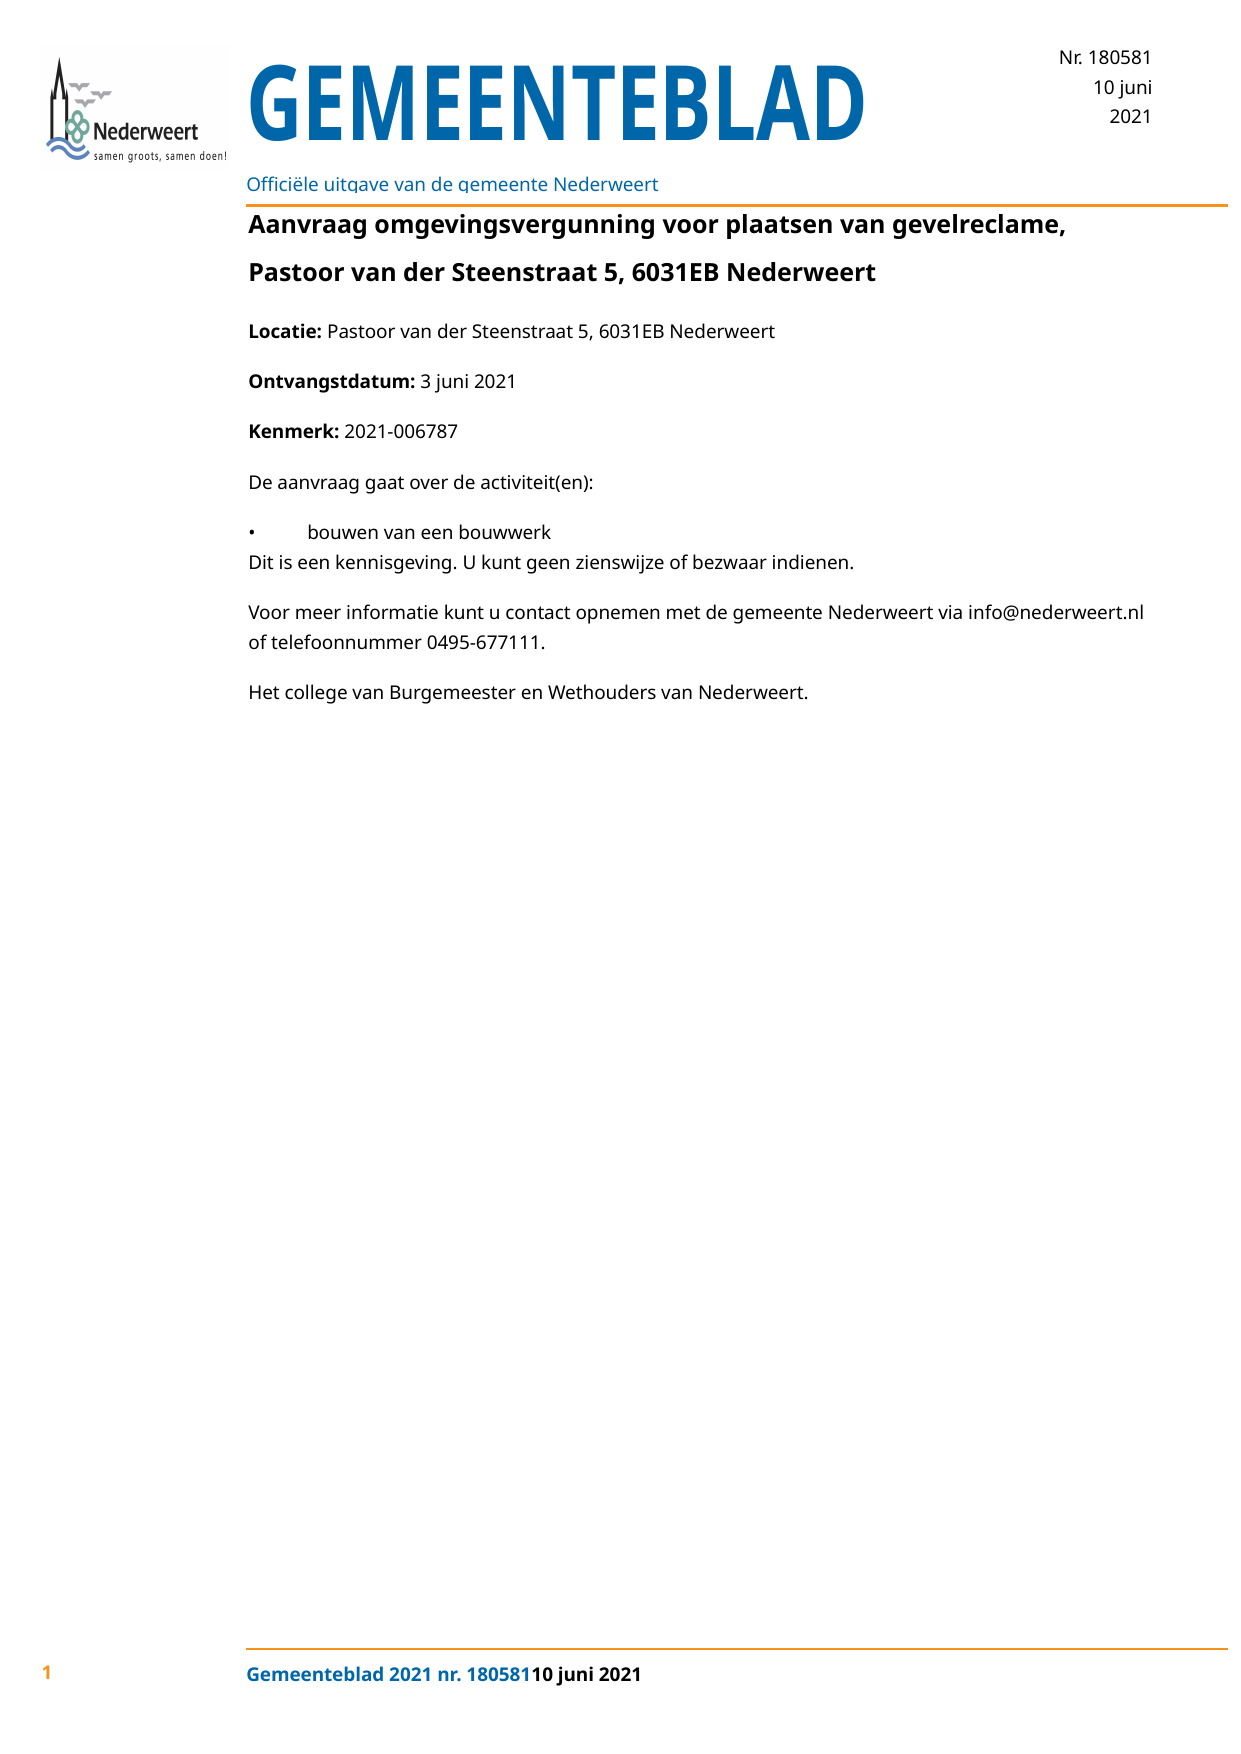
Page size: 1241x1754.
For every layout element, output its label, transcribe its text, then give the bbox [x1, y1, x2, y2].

text Het college van Burgemeester en Wethouders van Nederweert. [248, 679, 1152, 705]
text Locatie: Pastoor van der Steenstraat 5, 6031EB Nederweert [248, 318, 1152, 344]
text Voor meer informatie kunt u contact opnemen met de gemeente Nederweert via info@nederweert.nl of telefoonnummer 0495-677111. [248, 599, 1152, 655]
text Aanvraag omgevingsvergunning voor plaatsen van gevelreclame, Pastoor van der Steenstraat 5, 6031EB Nederweert [248, 207, 1152, 288]
text Dit is een kennisgeving. U kunt geen zienswijze of bezwaar indienen. [248, 549, 1152, 575]
list bouwen van een bouwwerk [248, 519, 1152, 545]
text Ontvangstdatum: 3 juni 2021 [248, 368, 1152, 394]
picture [41, 47, 231, 172]
text De aanvraag gaat over de activiteit(en): [248, 469, 1152, 495]
text Kenmerk: 2021-006787 [248, 419, 1152, 444]
